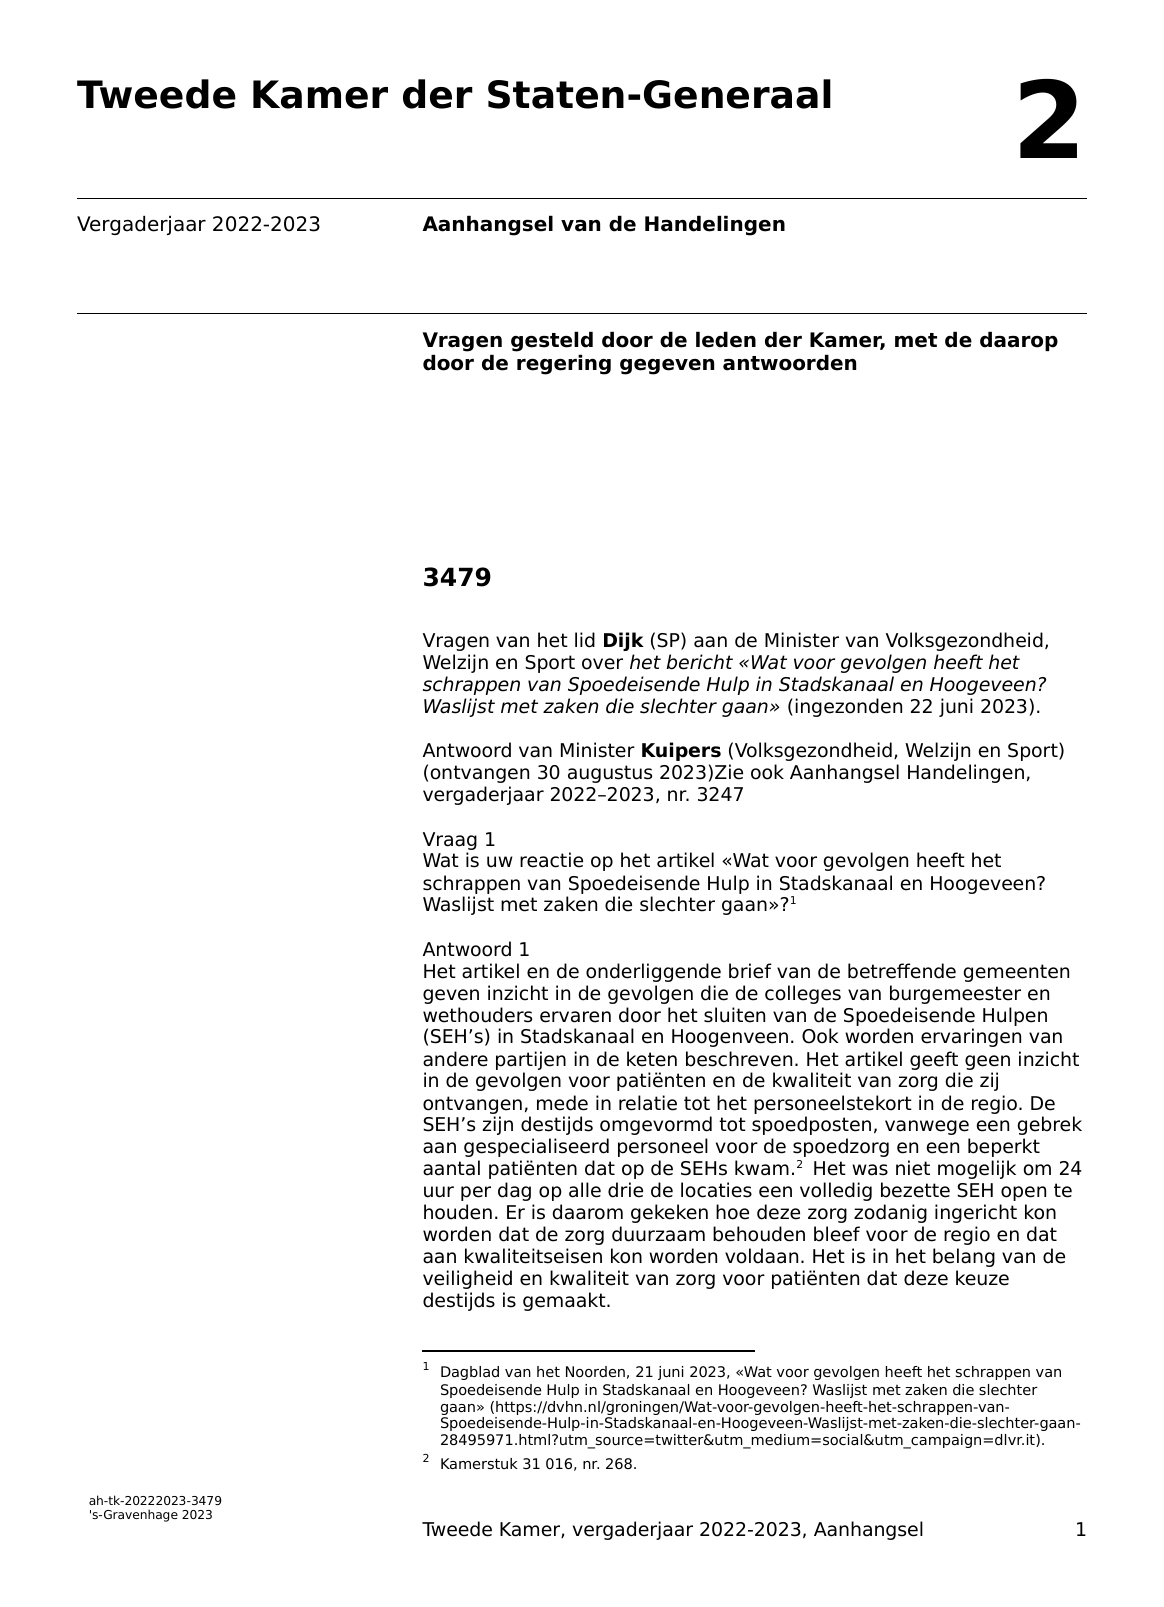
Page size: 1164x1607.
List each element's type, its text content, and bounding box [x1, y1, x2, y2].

text Antwoord van Minister Kuipers (Volksgezondheid, Welzijn en Sport) (ontvangen 30 augustus 2023)Zie ook Aanhangsel Handelingen, vergaderjaar 2022–2023, nr. 3247 [422, 740, 1087, 806]
table_cell Vergaderjaar 2022-2023 [77, 199, 422, 313]
text Dagblad van het Noorden, 21 juni 2023, «Wat voor gevolgen heeft het schrappen van Spoedeisende Hulp in Stadskanaal en Hoogeveen? Waslijst met zaken die slechter gaan» (https://dvhn.nl/groningen/Wat-voor-gevolgen-heeft-het-schrappen-van-Spoedeisende-Hulp-in-Stadskanaal-en-Hoogeveen-Waslijst-met-zaken-die-slechter-gaan-28495971.html?utm_source=twitter&utm_medium=social&utm_campaign=dlvr.it). [422, 1360, 1087, 1449]
text Antwoord 1 [422, 938, 1087, 961]
text ah-tk-20222023-3479 [88, 1494, 323, 1508]
text Het artikel en de onderliggende brief van de betreffende gemeenten geven inzicht in de gevolgen die de colleges van burgemeester en wethouders ervaren door het sluiten van de Spoedeisende Hulpen (SEH’s) in Stadskanaal en Hoogenveen. Ook worden ervaringen van andere partijen in de keten beschreven. Het artikel geeft geen inzicht in de gevolgen voor patiënten en de kwaliteit van zorg die zij ontvangen, mede in relatie tot het personeelstekort in de regio. De SEH’s zijn destijds omgevormd tot spoedposten, vanwege een gebrek aan gespecialiseerd personeel voor de spoedzorg en een beperkt aantal patiënten dat op de SEHs kwam. Het was niet mogelijk om 24 uur per dag op alle drie de locaties een volledig bezette SEH open te houden. Er is daarom gekeken hoe deze zorg zodanig ingericht kon worden dat de zorg duurzaam behouden bleef voor de regio en dat aan kwaliteitseisen kon worden voldaan. Het is in het belang van de veiligheid en kwaliteit van zorg voor patiënten dat deze keuze destijds is gemaakt. [422, 961, 1087, 1312]
table_cell [77, 314, 422, 375]
text Kamerstuk 31 016, nr. 268. [422, 1452, 1087, 1474]
table_cell Vragen gesteld door de leden der Kamer, met de daarop door de regering gegeven antwoorden [422, 314, 1087, 375]
table_header 2 [886, 59, 1087, 198]
text Vraag 1 [422, 828, 1087, 850]
text Wat is uw reactie op het artikel «Wat voor gevolgen heeft het schrappen van Spoedeisende Hulp in Stadskanaal en Hoogeveen? Waslijst met zaken die slechter gaan»? [422, 850, 1087, 916]
table_cell Aanhangsel van de Handelingen [422, 199, 1087, 313]
table_header Tweede Kamer der Staten-Generaal [77, 59, 886, 198]
text Vragen van het lid Dijk (SP) aan de Minister van Volksgezondheid, Welzijn en Sport over het bericht «Wat voor gevolgen heeft het schrappen van Spoedeisende Hulp in Stadskanaal en Hoogeveen? Waslijst met zaken die slechter gaan» (ingezonden 22 juni 2023). [422, 630, 1087, 718]
text 3479 [422, 563, 1087, 592]
text 's-Gravenhage 2023 [88, 1508, 323, 1522]
